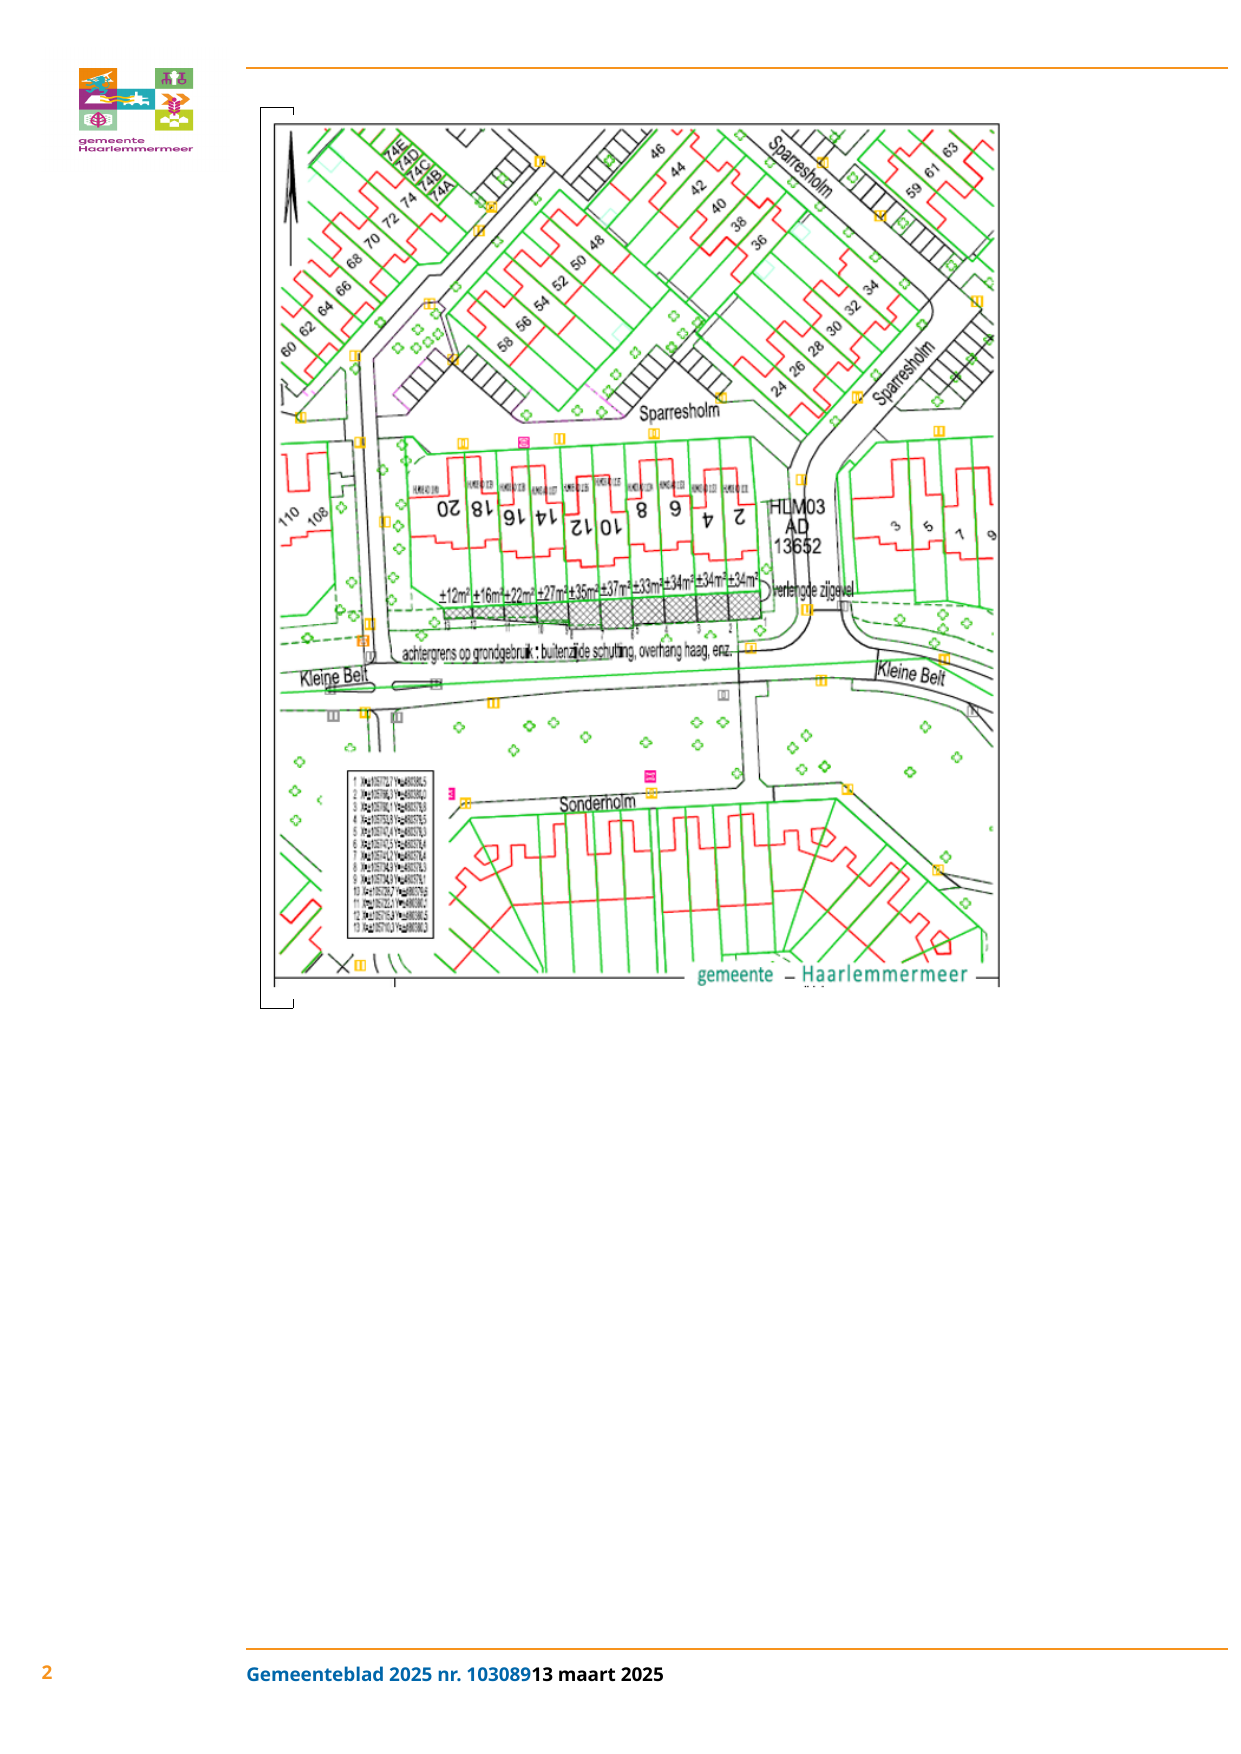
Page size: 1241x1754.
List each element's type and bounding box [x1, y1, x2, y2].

picture [268, 115, 1008, 999]
picture [41, 47, 231, 172]
